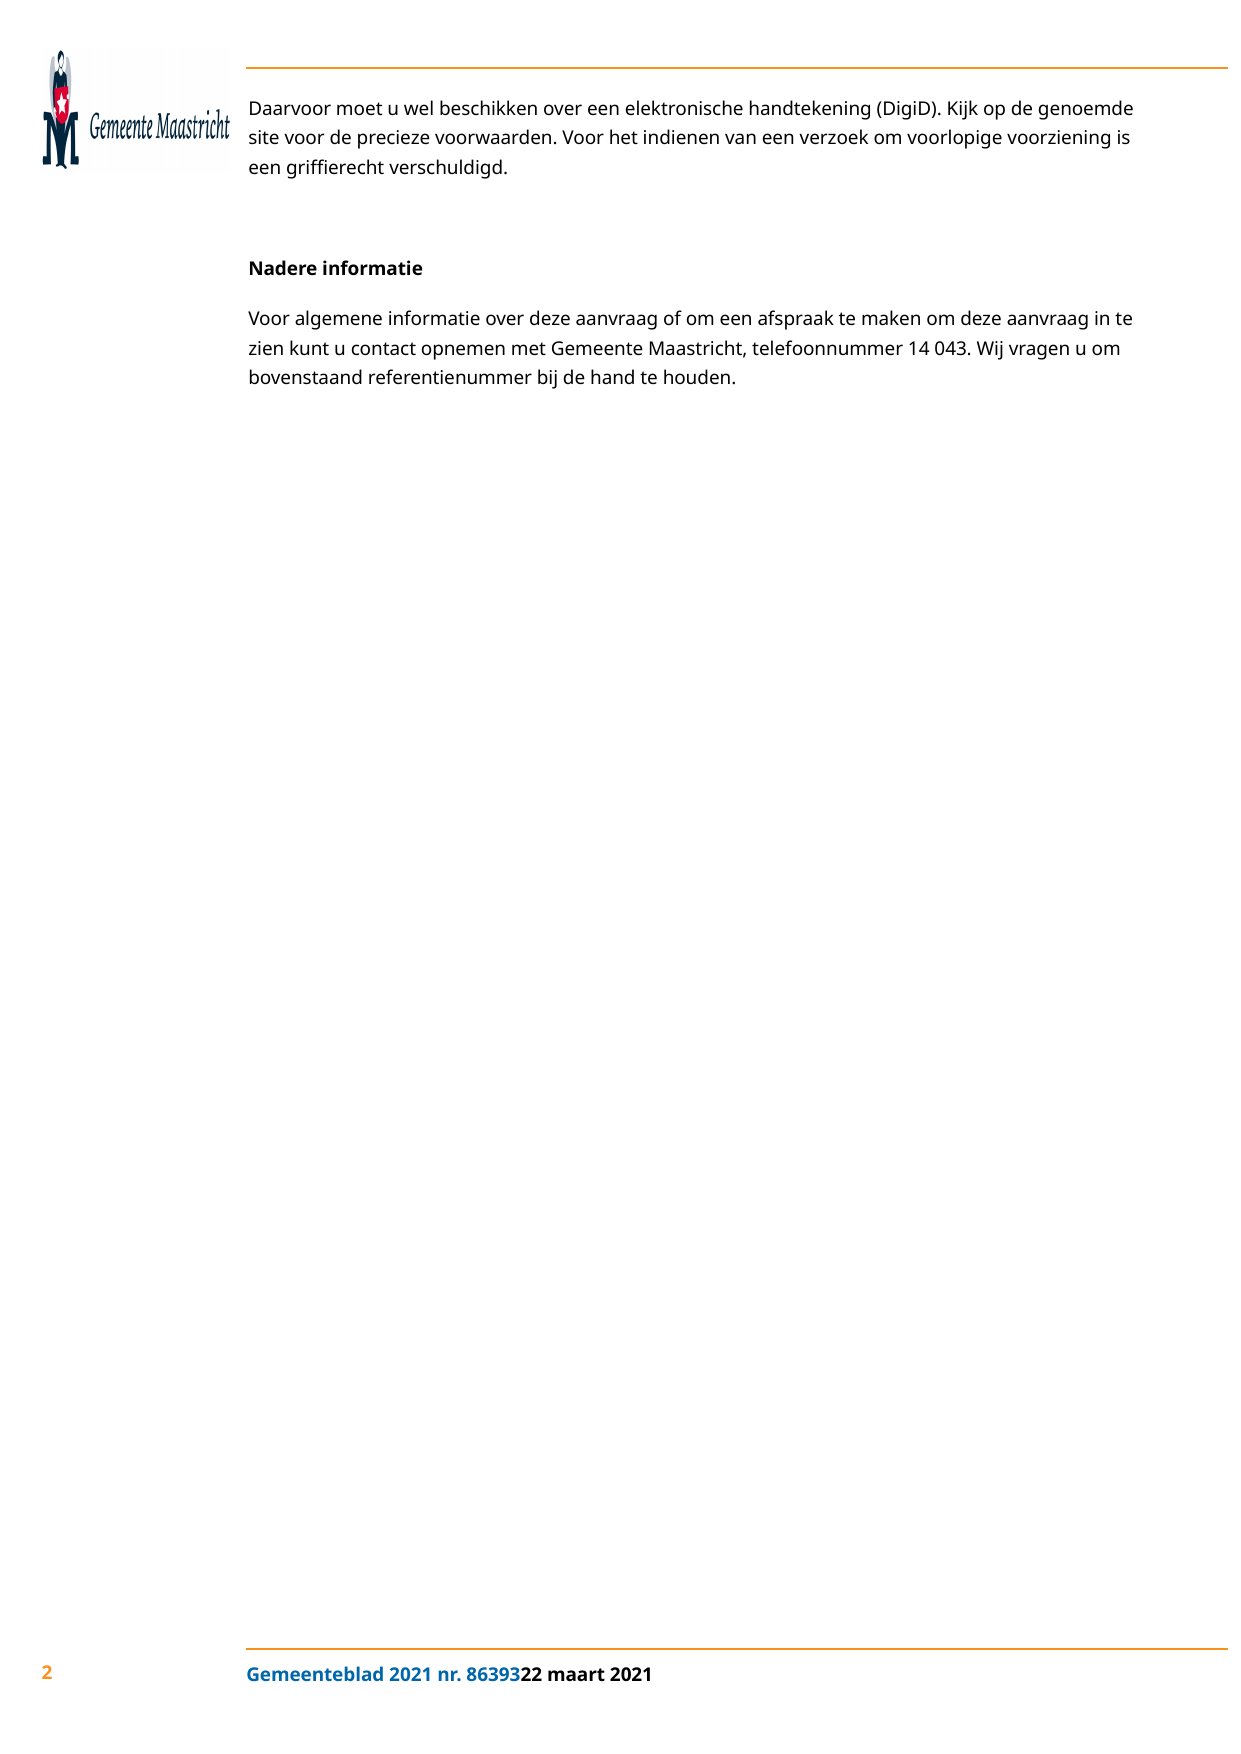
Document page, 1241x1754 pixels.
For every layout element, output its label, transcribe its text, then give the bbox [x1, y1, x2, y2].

text Daarvoor moet u wel beschikken over een elektronische handtekening (DigiD). Kijk op de genoemde site voor de precieze voorwaarden. Voor het indienen van een verzoek om voorlopige voorziening is een griffierecht verschuldigd. [248, 95, 1152, 180]
picture [41, 47, 231, 172]
text Nadere informatie [248, 255, 1152, 281]
text Voor algemene informatie over deze aanvraag of om een afspraak te maken om deze aanvraag in te zien kunt u contact opnemen met Gemeente Maastricht, telefoonnummer 14 043. Wij vragen u om bovenstaand referentienummer bij de hand te houden. [248, 305, 1152, 390]
